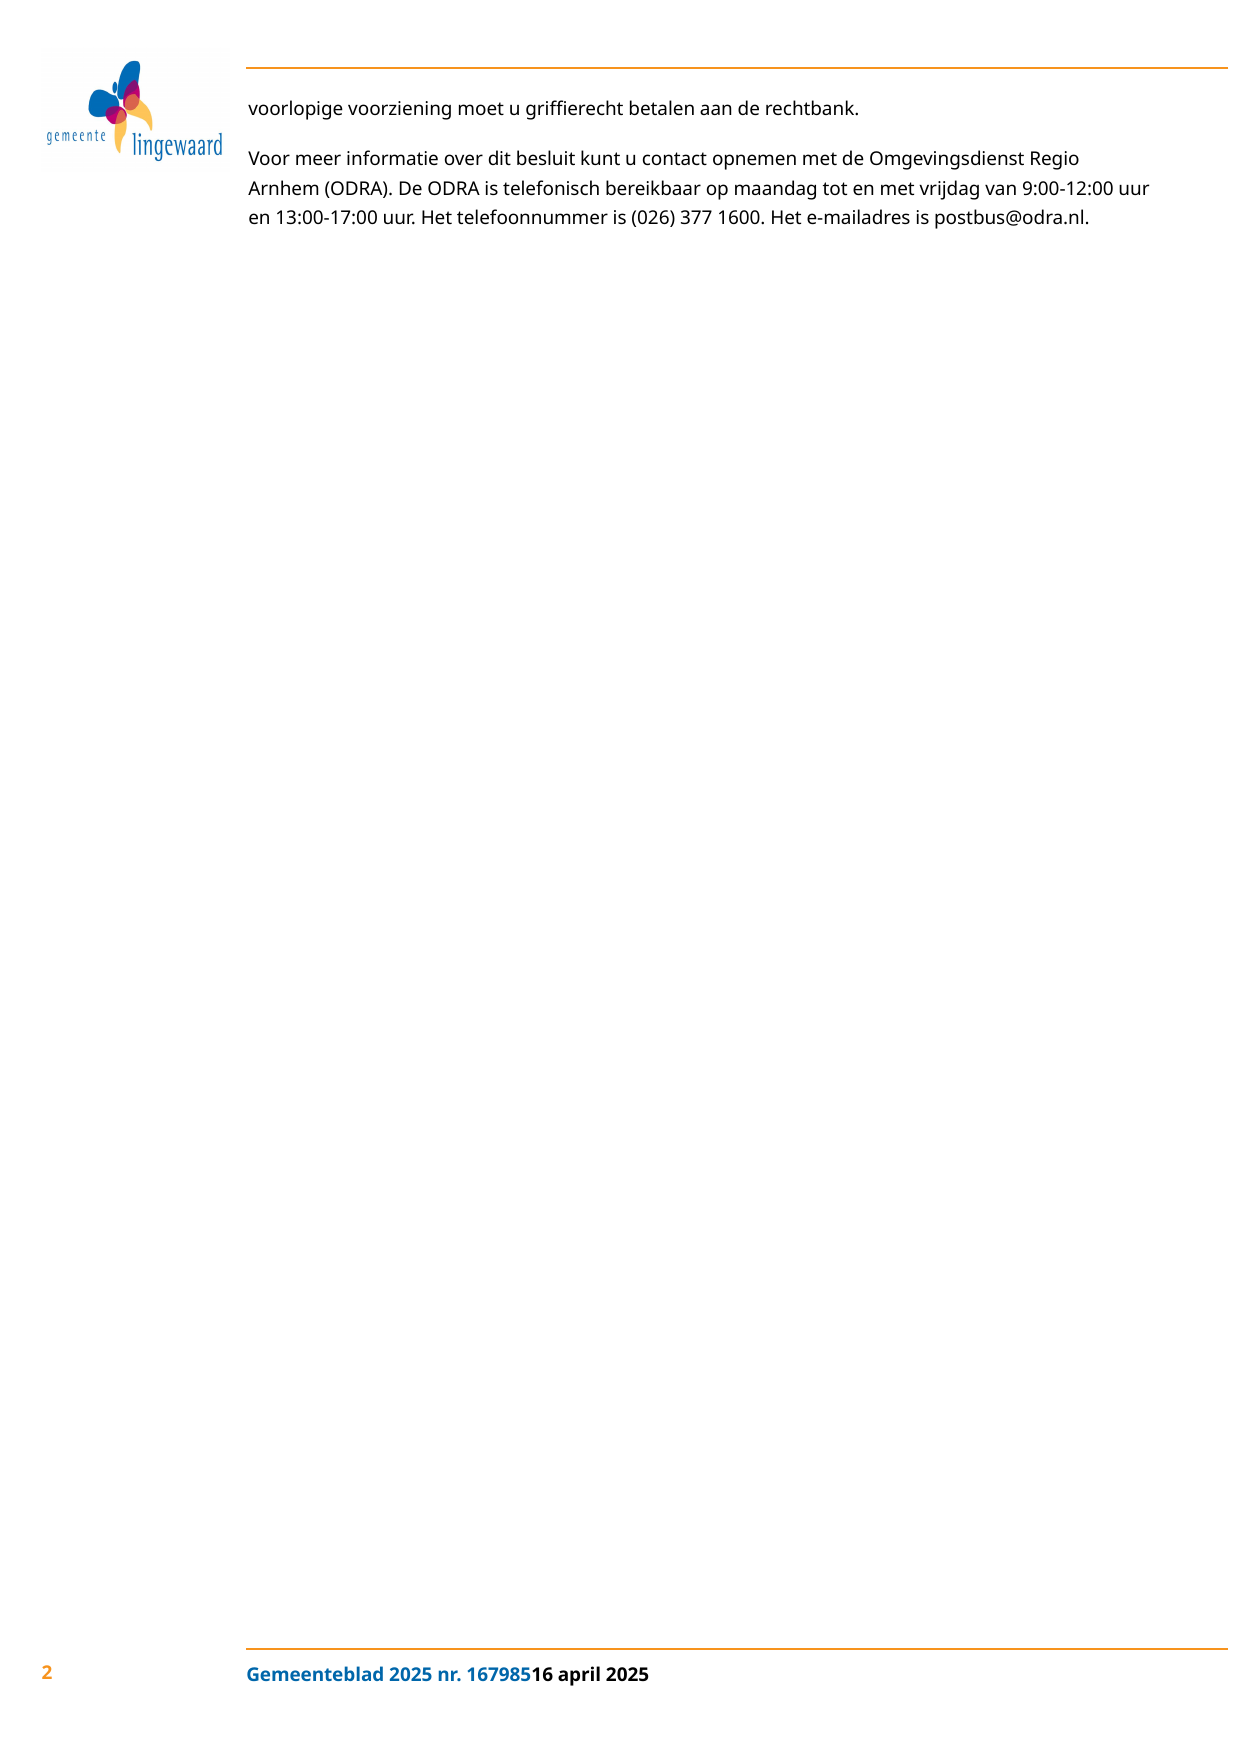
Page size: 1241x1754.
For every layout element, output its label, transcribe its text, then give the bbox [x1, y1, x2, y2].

picture [41, 47, 231, 172]
text Voor meer informatie over dit besluit kunt u contact opnemen met de Omgevingsdienst Regio Arnhem (ODRA). De ODRA is telefonisch bereikbaar op maandag tot en met vrijdag van 9:00-12:00 uur en 13:00-17:00 uur. Het telefoonnummer is (026) 377 1600. Het e-mailadres is postbus@odra.nl. [248, 145, 1152, 230]
text voorlopige voorziening moet u griffierecht betalen aan de rechtbank. [248, 95, 1152, 121]
